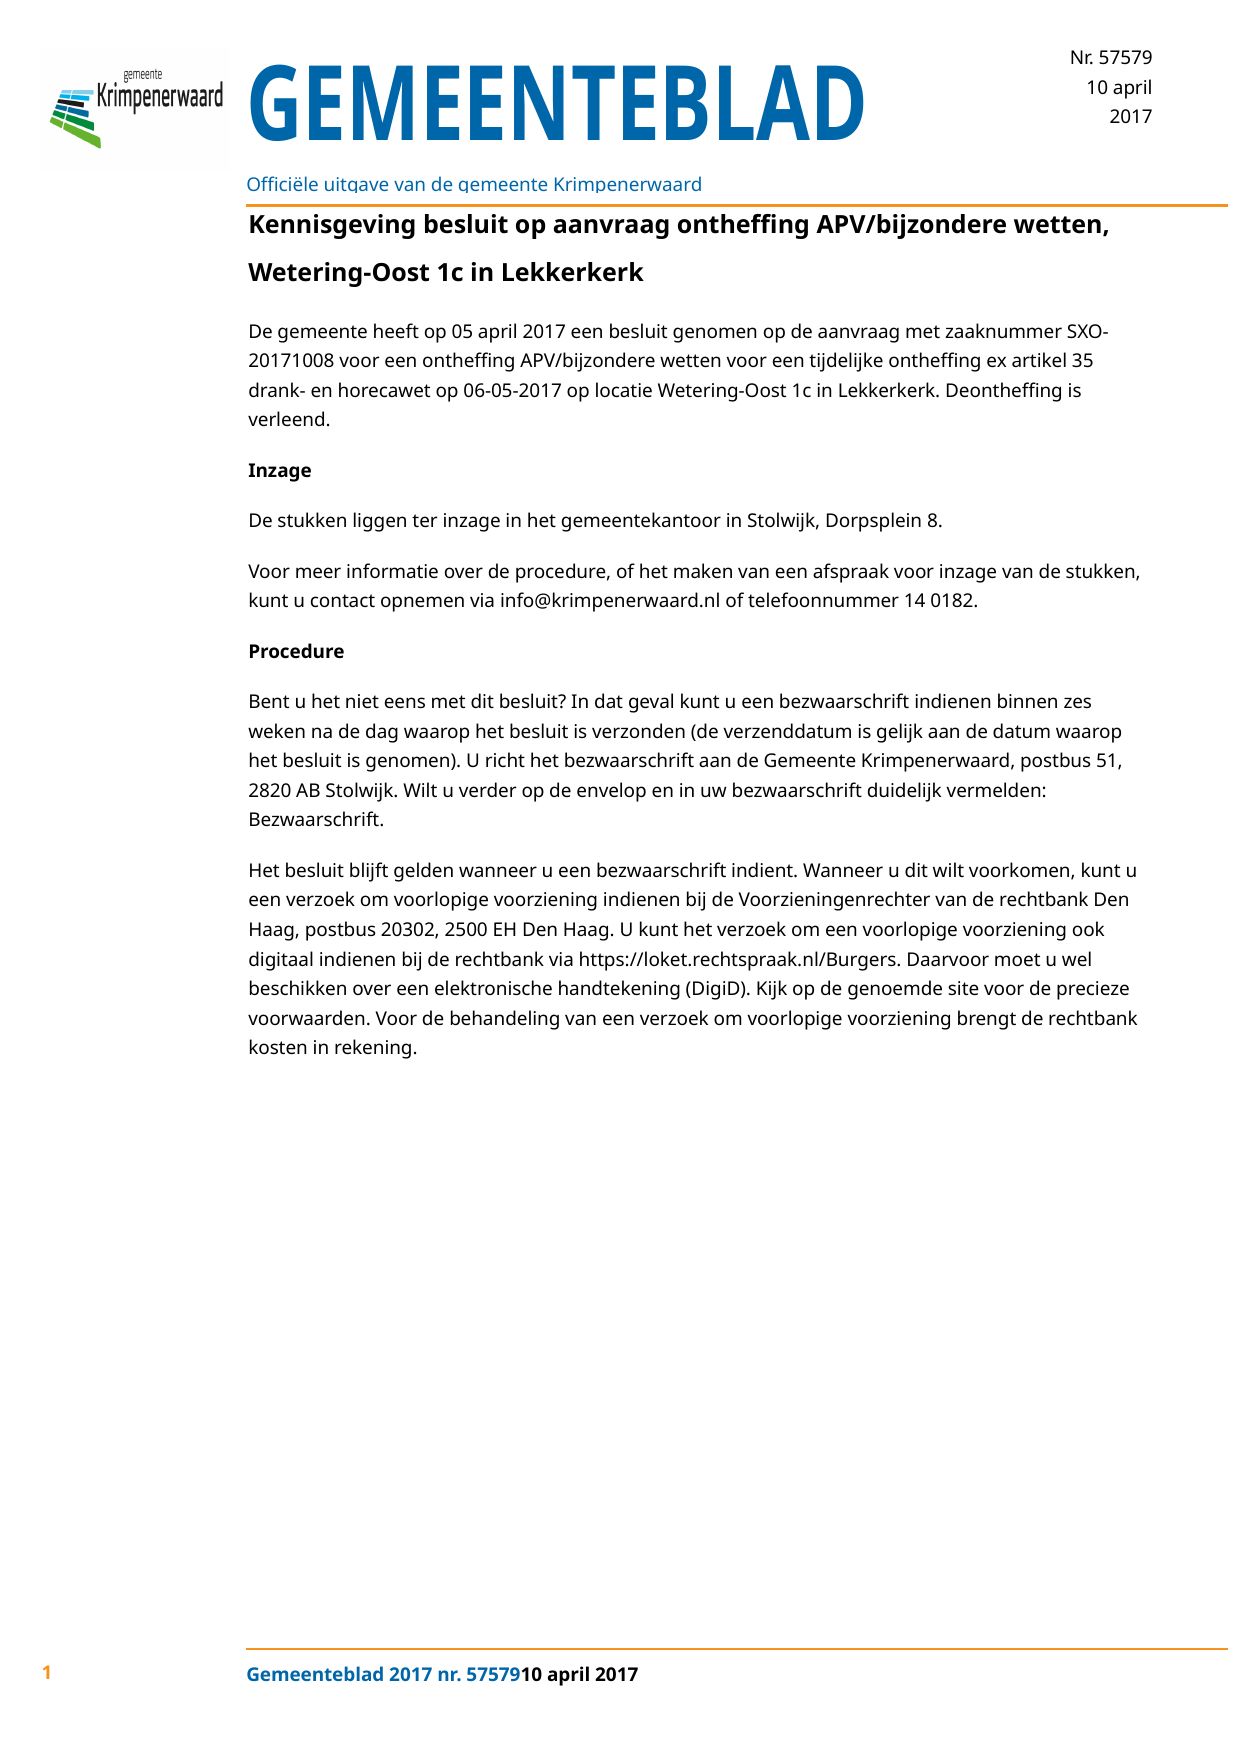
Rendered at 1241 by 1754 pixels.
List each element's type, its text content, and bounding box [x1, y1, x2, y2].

text Procedure [248, 638, 1152, 664]
picture [41, 47, 231, 172]
text Kennisgeving besluit op aanvraag ontheffing APV/bijzondere wetten, Wetering-Oost 1c in Lekkerkerk [248, 207, 1152, 288]
text Voor meer informatie over de procedure, of het maken van een afspraak voor inzage van de stukken, kunt u contact opnemen via info@krimpenerwaard.nl of telefoonnummer 14 0182. [248, 558, 1152, 613]
text De stukken liggen ter inzage in het gemeentekantoor in Stolwijk, Dorpsplein 8. [248, 507, 1152, 533]
text Bent u het niet eens met dit besluit? In dat geval kunt u een bezwaarschrift indienen binnen zes weken na de dag waarop het besluit is verzonden (de verzenddatum is gelijk aan de datum waarop het besluit is genomen). U richt het bezwaarschrift aan de Gemeente Krimpenerwaard, postbus 51, 2820 AB Stolwijk. Wilt u verder op de envelop en in uw bezwaarschrift duidelijk vermelden: Bezwaarschrift. [248, 688, 1152, 832]
text De gemeente heeft op 05 april 2017 een besluit genomen op de aanvraag met zaaknummer SXO-20171008 voor een ontheffing APV/bijzondere wetten voor een tijdelijke ontheffing ex artikel 35 drank- en horecawet op 06-05-2017 op locatie Wetering-Oost 1c in Lekkerkerk. Deontheffing is verleend. [248, 318, 1152, 432]
text Het besluit blijft gelden wanneer u een bezwaarschrift indient. Wanneer u dit wilt voorkomen, kunt u een verzoek om voorlopige voorziening indienen bij de Voorzieningenrechter van de rechtbank Den Haag, postbus 20302, 2500 EH Den Haag. U kunt het verzoek om een voorlopige voorziening ook digitaal indienen bij de rechtbank via https://loket.rechtspraak.nl/Burgers. Daarvoor moet u wel beschikken over een elektronische handtekening (DigiD). Kijk op de genoemde site voor de precieze voorwaarden. Voor de behandeling van een verzoek om voorlopige voorziening brengt de rechtbank kosten in rekening. [248, 857, 1152, 1060]
text Inzage [248, 457, 1152, 483]
